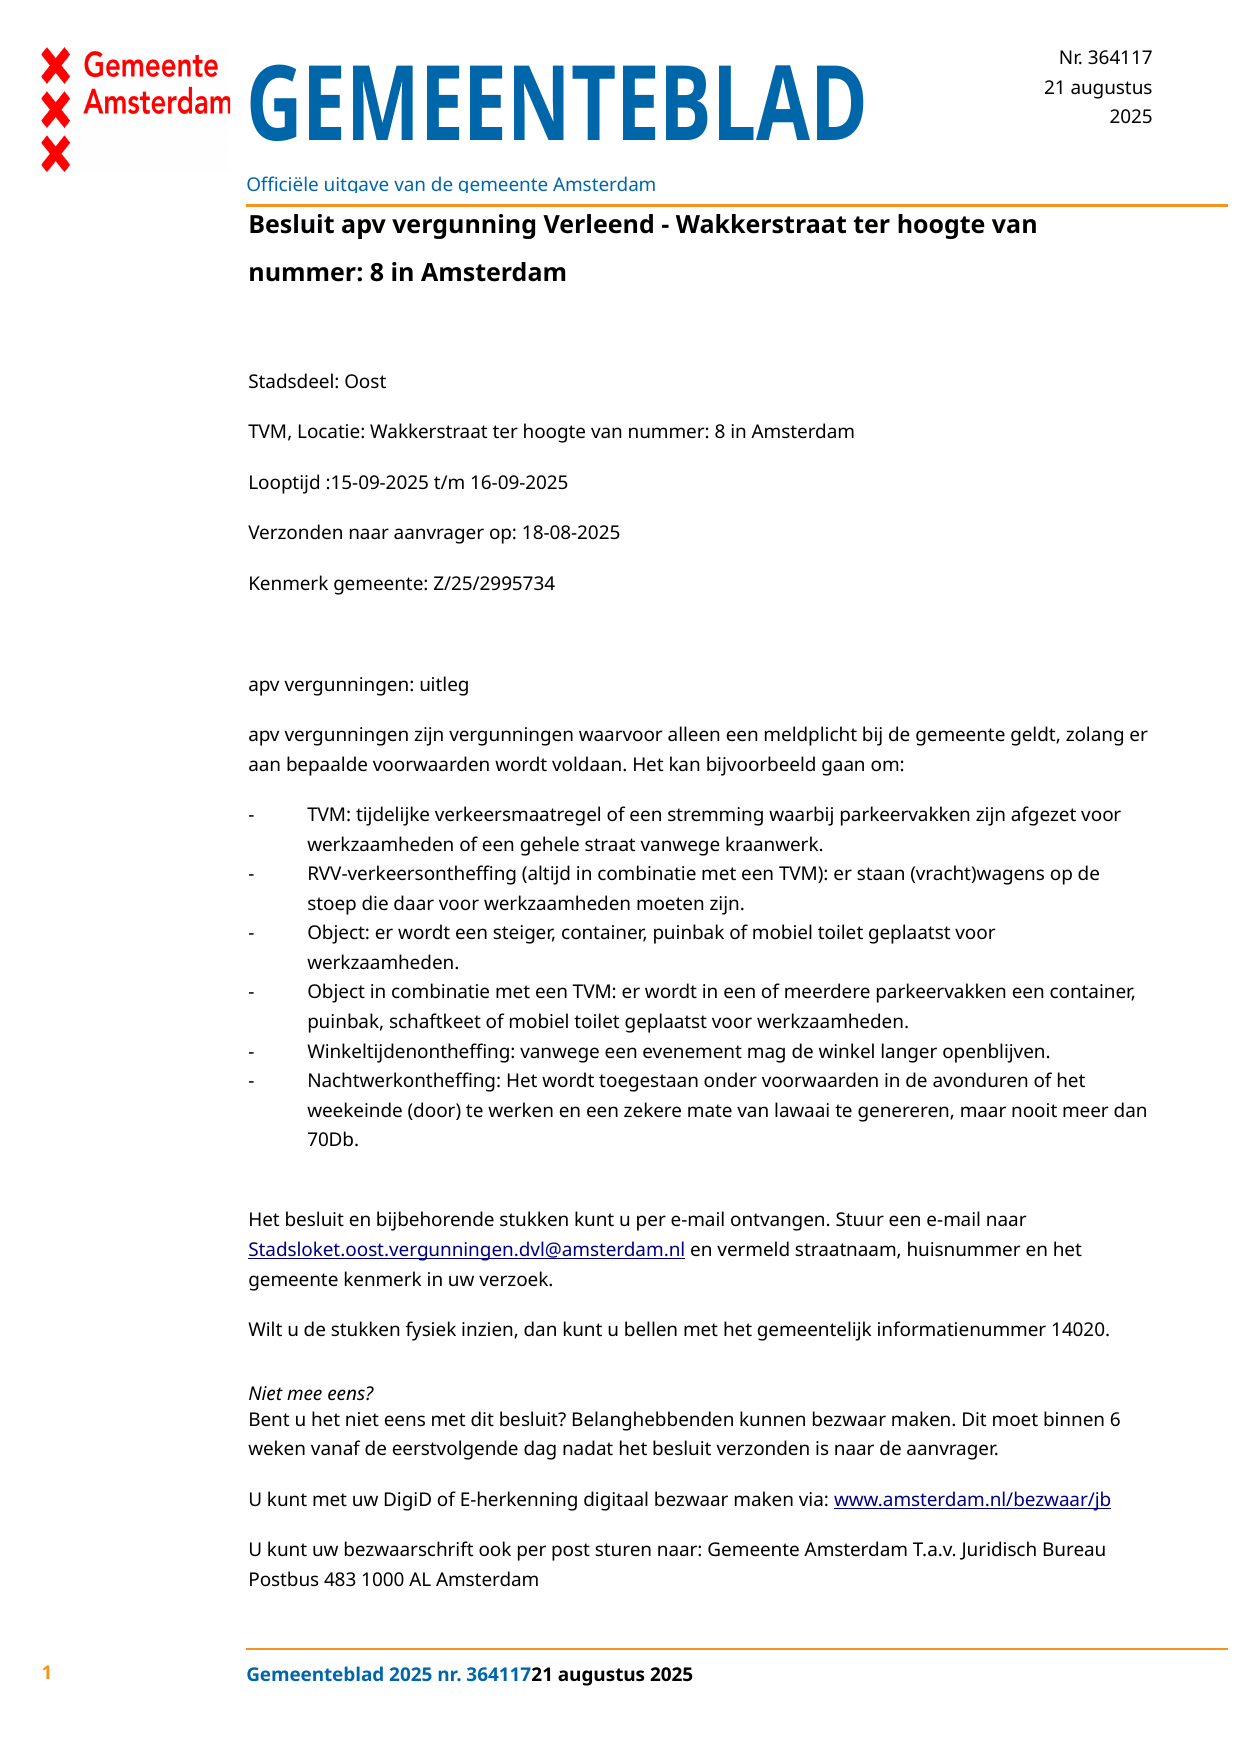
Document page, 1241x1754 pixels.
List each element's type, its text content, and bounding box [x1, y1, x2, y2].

text Het besluit en bijbehorende stukken kunt u per e-mail ontvangen. Stuur een e-mail naar Stadsloket.oost.vergunningen.dvl@amsterdam.nl en vermeld straatnaam, huisnummer en het gemeente kenmerk in uw verzoek. [248, 1207, 1152, 1292]
text Verzonden naar aanvrager op: 18-08-2025 [248, 519, 1152, 545]
list Nachtwerkontheffing: Het wordt toegestaan onder voorwaarden in de avonduren of het weekeinde (door) te werken en een zekere mate van lawaai te genereren, maar nooit meer dan 70Db. [248, 1067, 1152, 1152]
text Wilt u de stukken fysiek inzien, dan kunt u bellen met het gemeentelijk informatienummer 14020. [248, 1316, 1152, 1342]
text Niet mee eens? [248, 1380, 1152, 1406]
picture [41, 47, 231, 172]
text U kunt met uw DigiD of E-herkenning digitaal bezwaar maken via: www.amsterdam.nl/bezwaar/jb [248, 1486, 1152, 1512]
list Object: er wordt een steiger, container, puinbak of mobiel toilet geplaatst voor werkzaamheden. [248, 919, 1152, 975]
text TVM, Locatie: Wakkerstraat ter hoogte van nummer: 8 in Amsterdam [248, 419, 1152, 444]
text Looptijd :15-09-2025 t/m 16-09-2025 [248, 469, 1152, 495]
text apv vergunningen: uitleg [248, 671, 1152, 697]
list RVV-verkeersontheffing (altijd in combinatie met een TVM): er staan (vracht)wagens op de stoep die daar voor werkzaamheden moeten zijn. [248, 860, 1152, 916]
text Stadsdeel: Oost [248, 368, 1152, 394]
list Object in combinatie met een TVM: er wordt in een of meerdere parkeervakken een container, puinbak, schaftkeet of mobiel toilet geplaatst voor werkzaamheden. [248, 979, 1152, 1034]
text apv vergunningen zijn vergunningen waarvoor alleen een meldplicht bij de gemeente geldt, zolang er aan bepaalde voorwaarden wordt voldaan. Het kan bijvoorbeeld gaan om: [248, 721, 1152, 777]
text Kenmerk gemeente: Z/25/2995734 [248, 570, 1152, 596]
text U kunt uw bezwaarschrift ook per post sturen naar: Gemeente Amsterdam T.a.v. Juridisch Bureau Postbus 483 1000 AL Amsterdam [248, 1536, 1152, 1592]
list TVM: tijdelijke verkeersmaatregel of een stremming waarbij parkeervakken zijn afgezet voor werkzaamheden of een gehele straat vanwege kraanwerk. [248, 801, 1152, 857]
text Bent u het niet eens met dit besluit? Belanghebbenden kunnen bezwaar maken. Dit moet binnen 6 weken vanaf de eerstvolgende dag nadat het besluit verzonden is naar de aanvrager. [248, 1406, 1152, 1461]
text Besluit apv vergunning Verleend - Wakkerstraat ter hoogte van nummer: 8 in Amsterdam [248, 207, 1152, 288]
list Winkeltijdenontheffing: vanwege een evenement mag de winkel langer openblijven. [248, 1038, 1152, 1064]
